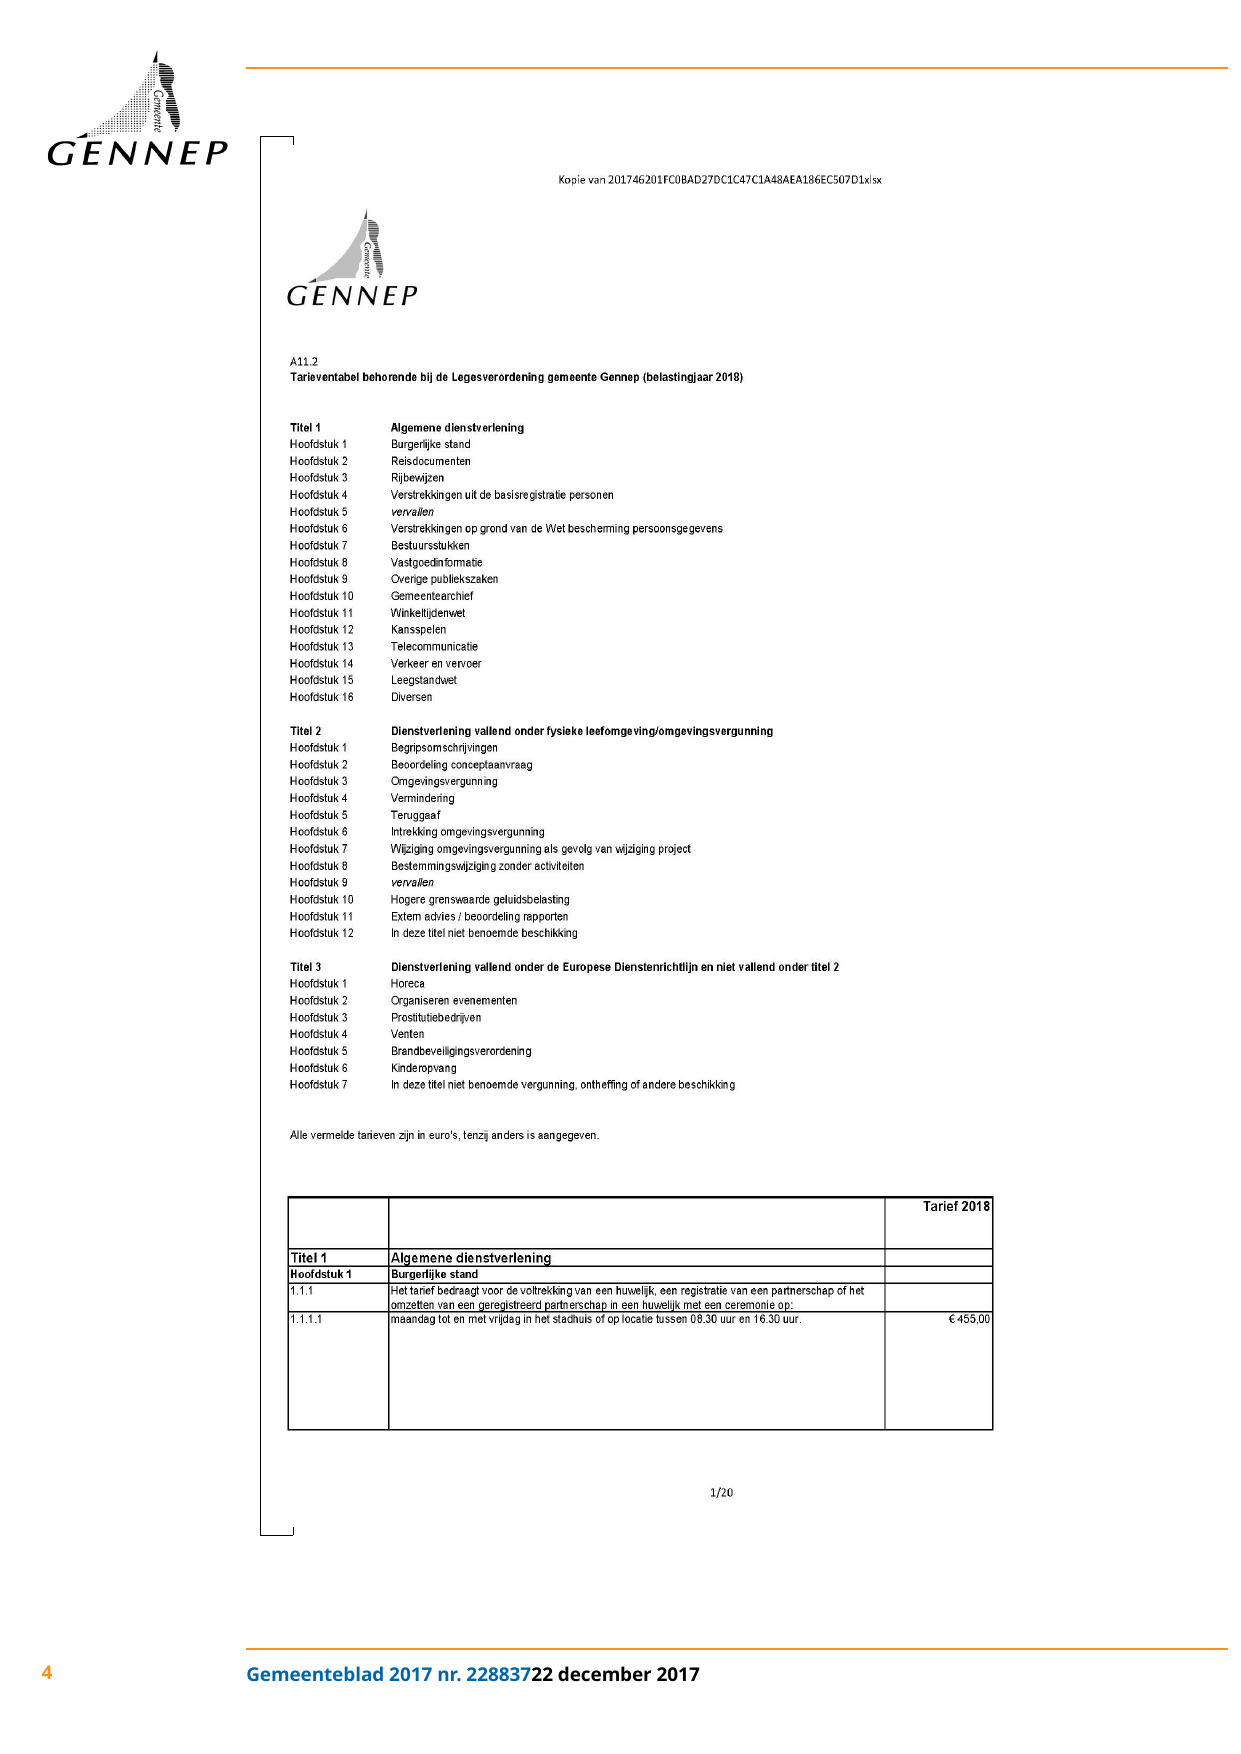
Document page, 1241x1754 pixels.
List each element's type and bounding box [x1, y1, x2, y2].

picture [268, 145, 1173, 1527]
picture [41, 47, 231, 172]
